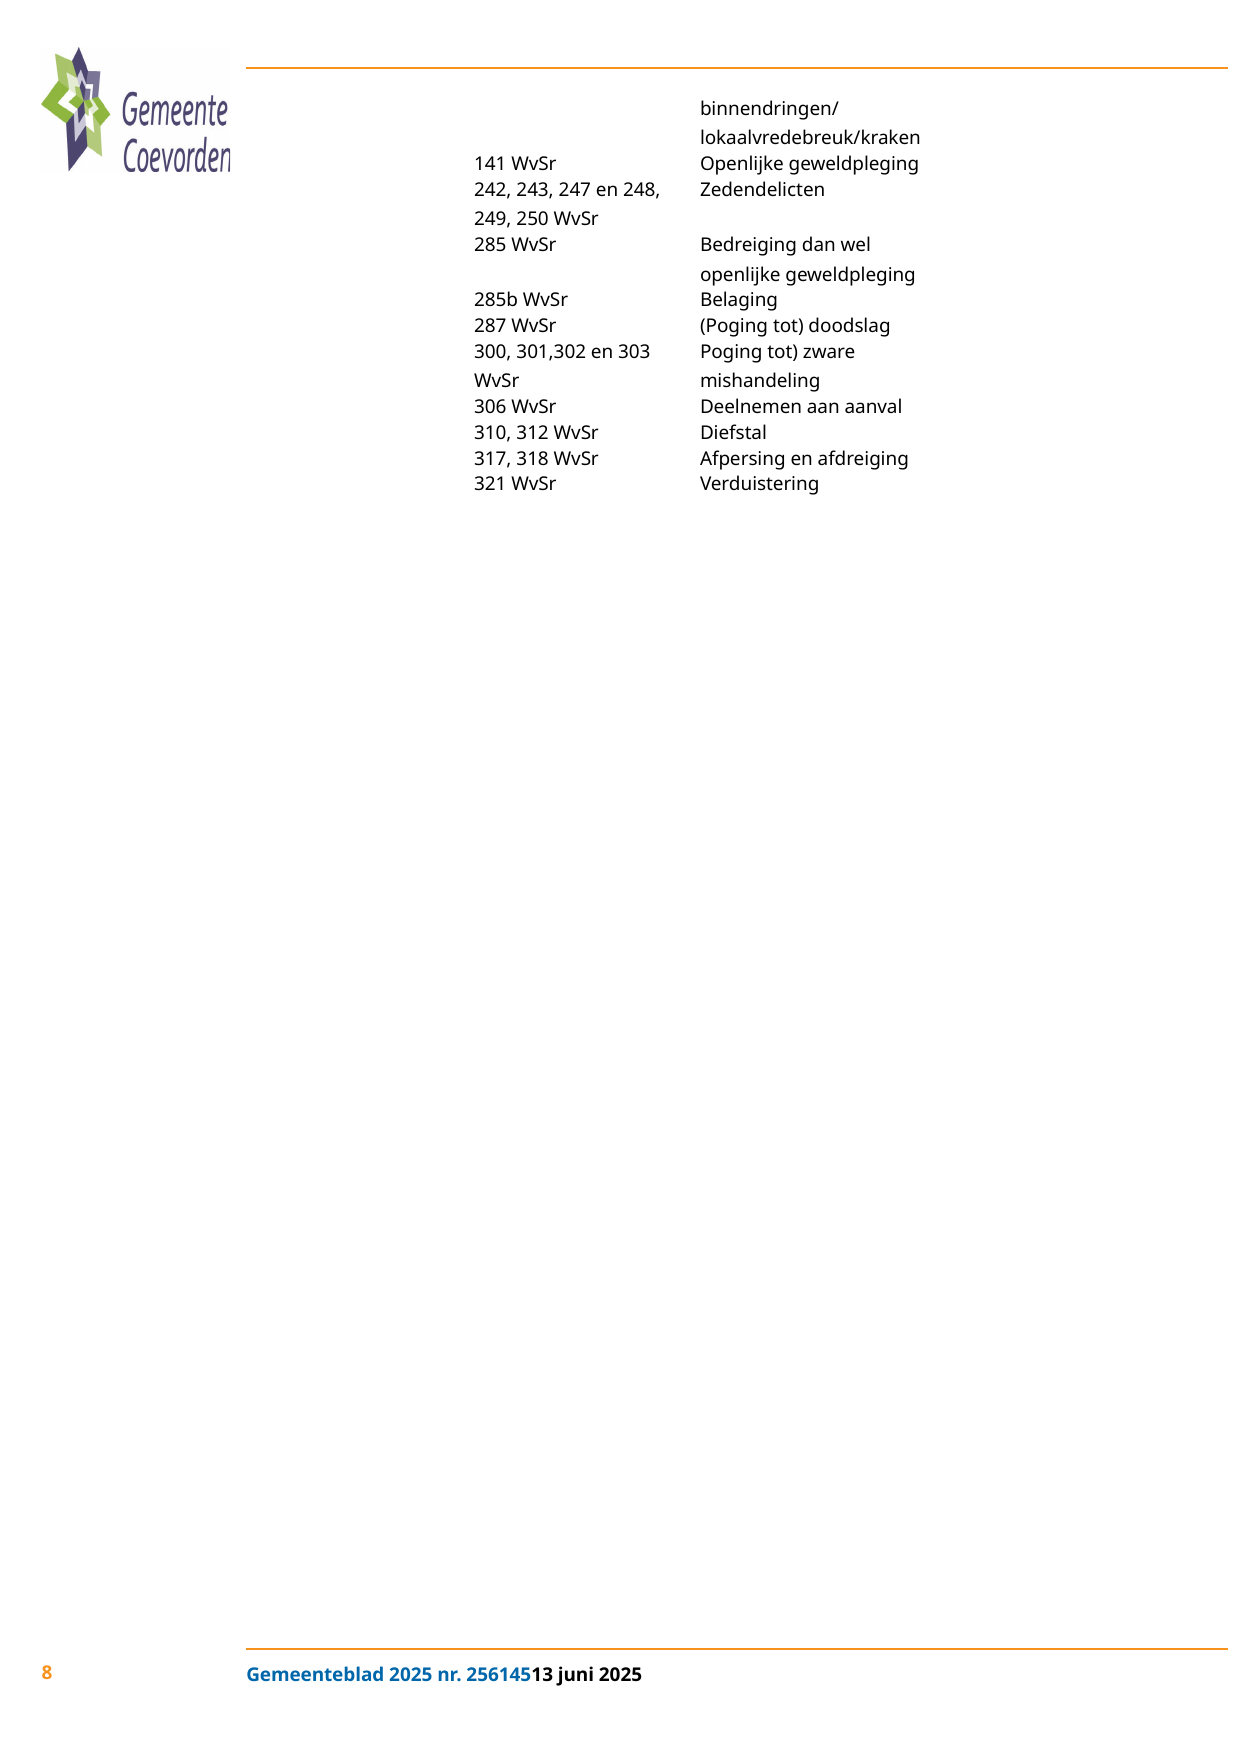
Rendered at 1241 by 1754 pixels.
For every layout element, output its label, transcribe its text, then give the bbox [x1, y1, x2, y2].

table_cell Afpersing en afdreiging [700, 445, 926, 470]
table_cell Openlijke geweldpleging [700, 150, 926, 176]
table_cell [926, 286, 1152, 312]
table_cell 141 WvSr [474, 150, 700, 176]
table_cell 300, 301,302 en 303 WvSr [474, 338, 700, 393]
table_cell [926, 176, 1152, 231]
table_cell [248, 419, 474, 445]
table_cell [248, 150, 474, 176]
table_cell 310, 312 WvSr [474, 419, 700, 445]
table_cell [926, 312, 1152, 338]
table_cell Poging tot) zware mishandeling [700, 338, 926, 393]
table_cell Bedreiging dan wel openlijke geweldpleging [700, 231, 926, 286]
table_cell 317, 318 WvSr [474, 445, 700, 470]
table_cell Verduistering [700, 470, 926, 496]
table_cell [248, 338, 474, 393]
table_cell 285 WvSr [474, 231, 700, 286]
table_cell [248, 393, 474, 419]
table_cell Diefstal [700, 419, 926, 445]
table_cell 321 WvSr [474, 470, 700, 496]
table_cell [248, 176, 474, 231]
table_cell [926, 150, 1152, 176]
table_cell binnendringen/ lokaalvredebreuk/kraken [700, 95, 926, 150]
table_cell [926, 231, 1152, 286]
picture [41, 47, 231, 172]
table_cell [926, 338, 1152, 393]
table_cell Belaging [700, 286, 926, 312]
table_cell Zedendelicten [700, 176, 926, 231]
table_cell [248, 312, 474, 338]
table_cell (Poging tot) doodslag [700, 312, 926, 338]
table_cell [926, 470, 1152, 496]
table_cell [248, 470, 474, 496]
table_cell [926, 445, 1152, 470]
table_cell 285b WvSr [474, 286, 700, 312]
table_cell [248, 231, 474, 286]
table_cell Deelnemen aan aanval [700, 393, 926, 419]
table_cell [248, 286, 474, 312]
table_cell [248, 95, 474, 150]
table_cell 242, 243, 247 en 248, 249, 250 WvSr [474, 176, 700, 231]
table_cell 287 WvSr [474, 312, 700, 338]
table_cell [474, 95, 700, 150]
table_cell [248, 445, 474, 470]
table_cell [926, 419, 1152, 445]
table_cell 306 WvSr [474, 393, 700, 419]
table_cell [926, 95, 1152, 150]
table_cell [926, 393, 1152, 419]
